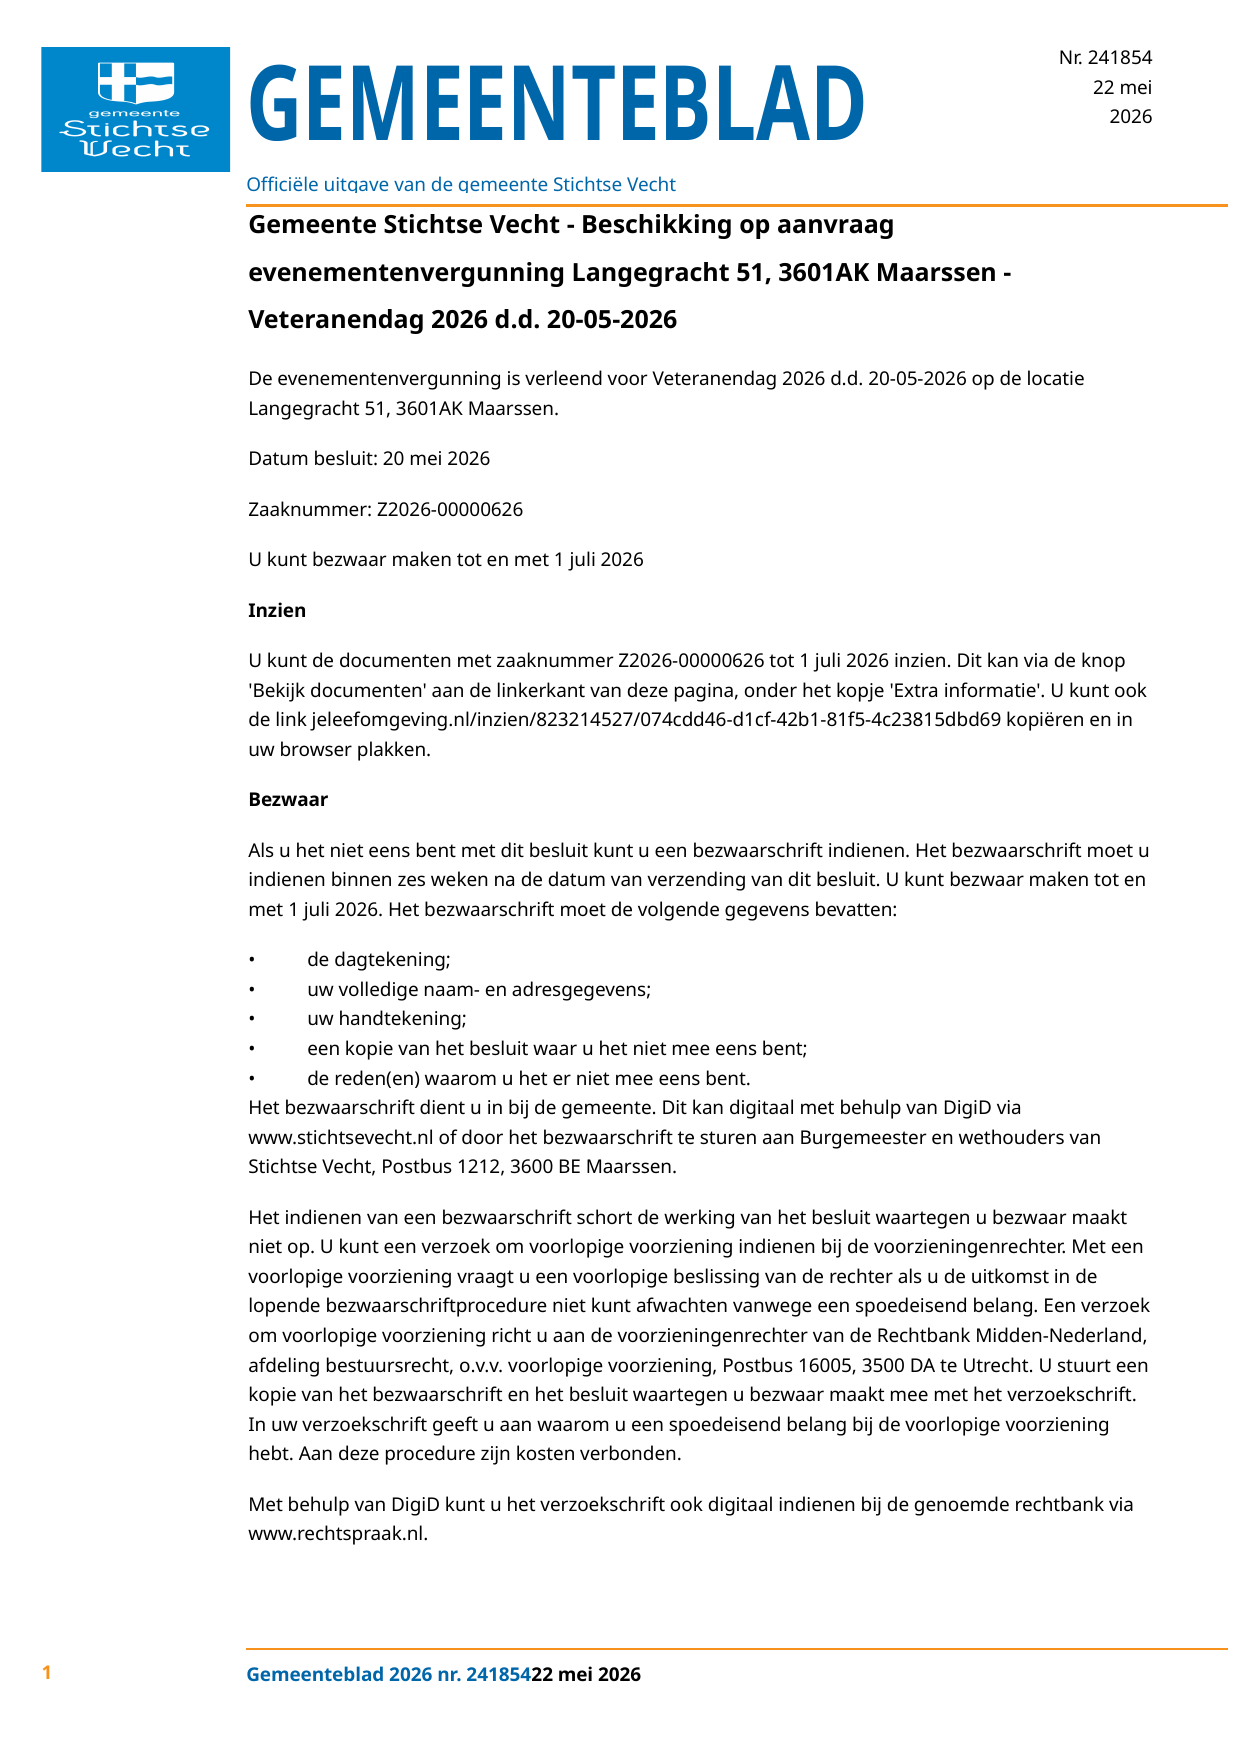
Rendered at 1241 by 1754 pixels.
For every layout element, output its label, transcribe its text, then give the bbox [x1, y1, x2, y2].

text Als u het niet eens bent met dit besluit kunt u een bezwaarschrift indienen. Het bezwaarschrift moet u indienen binnen zes weken na de datum van verzending van dit besluit. U kunt bezwaar maken tot en met 1 juli 2026. Het bezwaarschrift moet de volgende gegevens bevatten: [248, 837, 1152, 922]
list de reden(en) waarom u het er niet mee eens bent. [248, 1065, 1152, 1090]
list uw volledige naam- en adresgegevens; [248, 976, 1152, 1002]
text Gemeente Stichtse Vecht - Beschikking op aanvraag evenementenvergunning Langegracht 51, 3601AK Maarssen - Veteranendag 2026 d.d. 20-05-2026 [248, 207, 1152, 336]
text Met behulp van DigiD kunt u het verzoekschrift ook digitaal indienen bij de genoemde rechtbank via www.rechtspraak.nl. [248, 1491, 1152, 1546]
text Bezwaar [248, 786, 1152, 812]
text Zaaknummer: Z2026-00000626 [248, 496, 1152, 522]
text Het indienen van een bezwaarschrift schort de werking van het besluit waartegen u bezwaar maakt niet op. U kunt een verzoek om voorlopige voorziening indienen bij de voorzieningenrechter. Met een voorlopige voorziening vraagt u een voorlopige beslissing van de rechter als u de uitkomst in de lopende bezwaarschriftprocedure niet kunt afwachten vanwege een spoedeisend belang. Een verzoek om voorlopige voorziening richt u aan de voorzieningenrechter van de Rechtbank Midden-Nederland, afdeling bestuursrecht, o.v.v. voorlopige voorziening, Postbus 16005, 3500 DA te Utrecht. U stuurt een kopie van het bezwaarschrift en het besluit waartegen u bezwaar maakt mee met het verzoekschrift. In uw verzoekschrift geeft u aan waarom u een spoedeisend belang bij de voorlopige voorziening hebt. Aan deze procedure zijn kosten verbonden. [248, 1204, 1152, 1466]
text U kunt de documenten met zaaknummer Z2026-00000626 tot 1 juli 2026 inzien. Dit kan via de knop 'Bekijk documenten' aan de linkerkant van deze pagina, onder het kopje 'Extra informatie'. U kunt ook de link jeleefomgeving.nl/inzien/823214527/074cdd46-d1cf-42b1-81f5-4c23815dbd69 kopiëren en in uw browser plakken. [248, 647, 1152, 762]
text U kunt bezwaar maken tot en met 1 juli 2026 [248, 546, 1152, 572]
picture [99, 63, 135, 101]
text De evenementenvergunning is verleend voor Veteranendag 2026 d.d. 20-05-2026 op de locatie Langegracht 51, 3601AK Maarssen. [248, 366, 1152, 421]
text Datum besluit: 20 mei 2026 [248, 446, 1152, 471]
text Inzien [248, 597, 1152, 622]
list de dagtekening; [248, 946, 1152, 972]
picture [137, 63, 174, 103]
list een kopie van het besluit waar u het niet mee eens bent; [248, 1035, 1152, 1061]
text Het bezwaarschrift dient u in bij de gemeente. Dit kan digitaal met behulp van DigiD via www.stichtsevecht.nl of door het bezwaarschrift te sturen aan Burgemeester en wethouders van Stichtse Vecht, Postbus 1212, 3600 BE Maarssen. [248, 1094, 1152, 1179]
list uw handtekening; [248, 1006, 1152, 1031]
